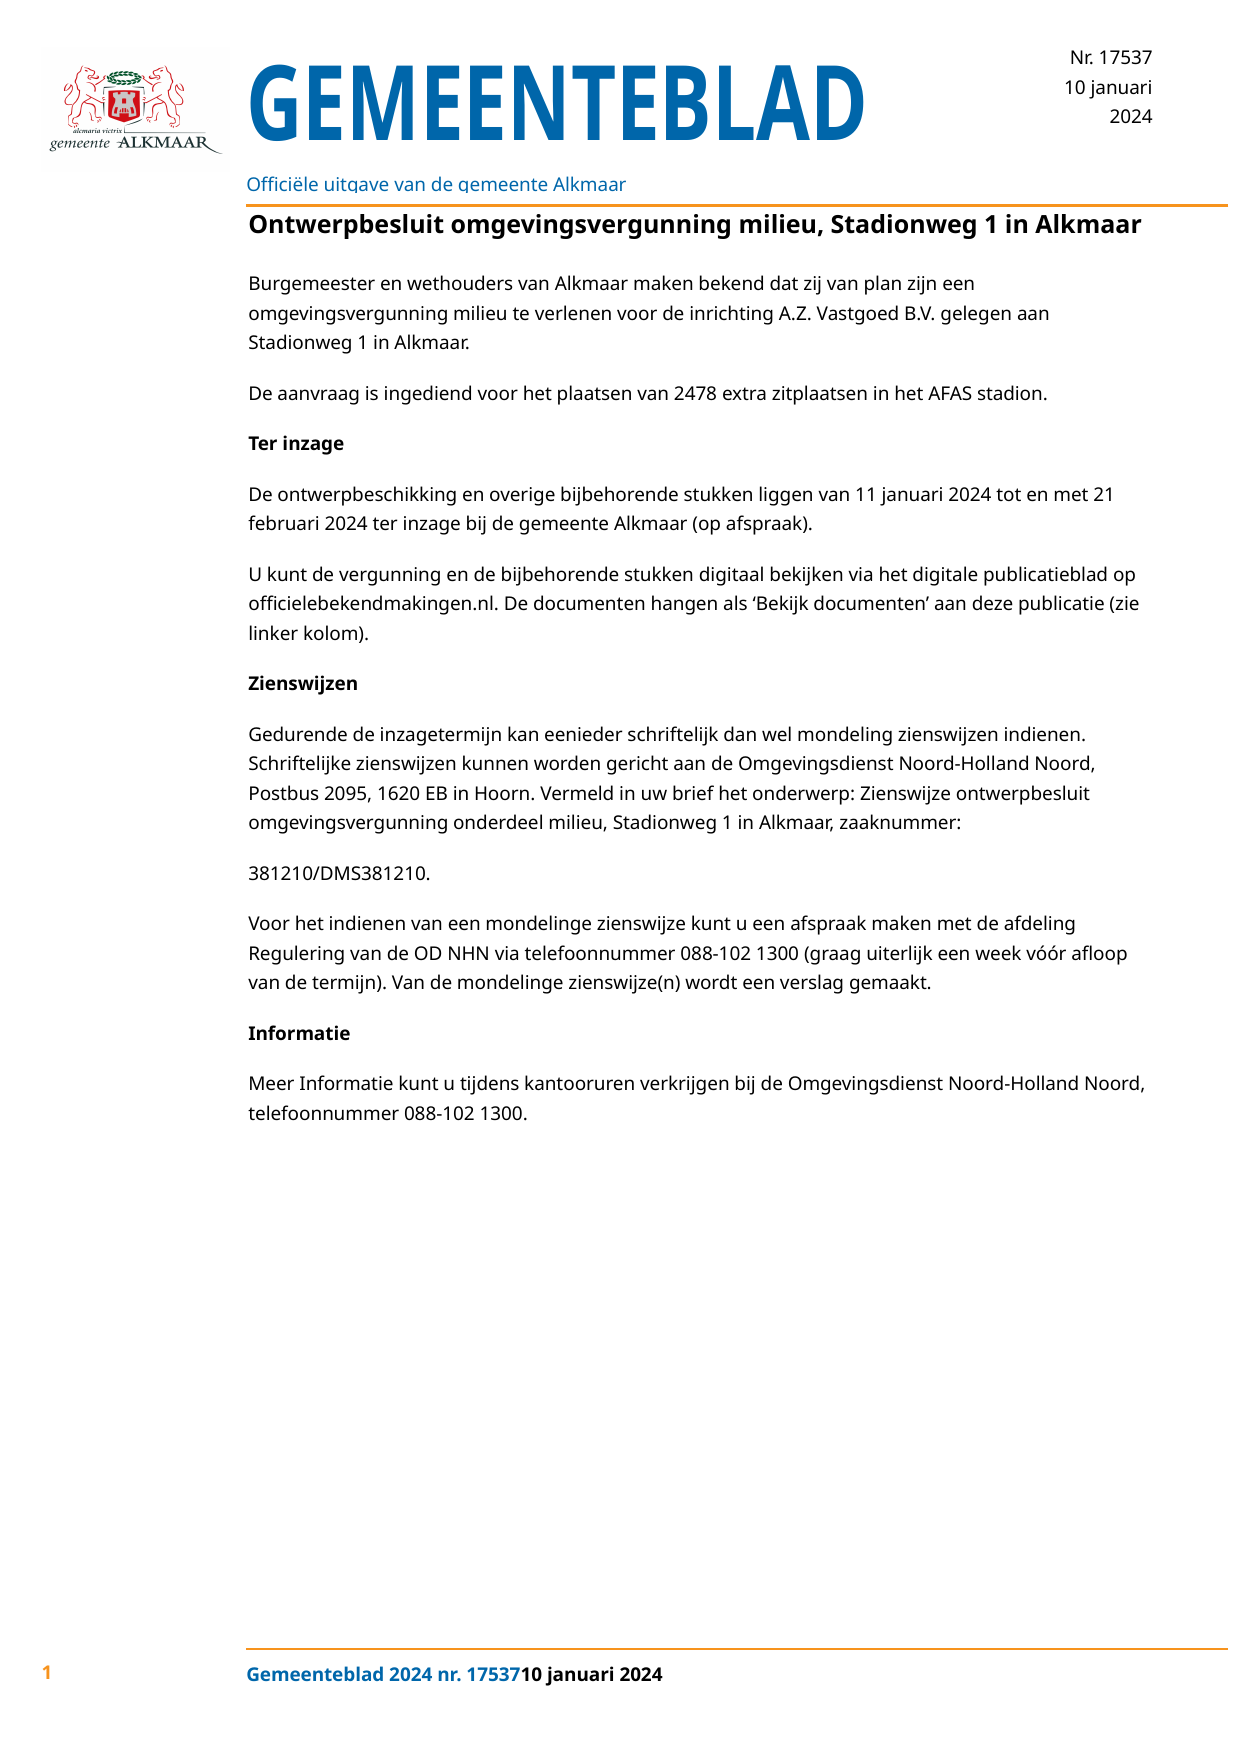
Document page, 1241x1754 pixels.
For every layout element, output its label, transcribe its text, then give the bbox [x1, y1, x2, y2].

text U kunt de vergunning en de bijbehorende stukken digitaal bekijken via het digitale publicatieblad op officielebekendmakingen.nl. De documenten hangen als ‘Bekijk documenten’ aan deze publicatie (zie linker kolom). [248, 561, 1152, 646]
text Meer Informatie kunt u tijdens kantooruren verkrijgen bij de Omgevingsdienst Noord-Holland Noord, telefoonnummer 088-102 1300. [248, 1070, 1152, 1126]
picture [41, 47, 231, 172]
text Burgemeester en wethouders van Alkmaar maken bekend dat zij van plan zijn een omgevingsvergunning milieu te verlenen voor de inrichting A.Z. Vastgoed B.V. gelegen aan Stadionweg 1 in Alkmaar. [248, 270, 1152, 355]
text De aanvraag is ingediend voor het plaatsen van 2478 extra zitplaatsen in het AFAS stadion. [248, 380, 1152, 406]
text Zienswijzen [248, 670, 1152, 696]
text Informatie [248, 1020, 1152, 1046]
text Ontwerpbesluit omgevingsvergunning milieu, Stadionweg 1 in Alkmaar [248, 207, 1152, 241]
text 381210/DMS381210. [248, 860, 1152, 886]
text Ter inzage [248, 430, 1152, 456]
text De ontwerpbeschikking en overige bijbehorende stukken liggen van 11 januari 2024 tot en met 21 februari 2024 ter inzage bij de gemeente Alkmaar (op afspraak). [248, 481, 1152, 536]
text Voor het indienen van een mondelinge zienswijze kunt u een afspraak maken met de afdeling Regulering van de OD NHN via telefoonnummer 088-102 1300 (graag uiterlijk een week vóór afloop van de termijn). Van de mondelinge zienswijze(n) wordt een verslag gemaakt. [248, 910, 1152, 995]
text Gedurende de inzagetermijn kan eenieder schriftelijk dan wel mondeling zienswijzen indienen. Schriftelijke zienswijzen kunnen worden gericht aan de Omgevingsdienst Noord-Holland Noord, Postbus 2095, 1620 EB in Hoorn. Vermeld in uw brief het onderwerp: Zienswijze ontwerpbesluit omgevingsvergunning onderdeel milieu, Stadionweg 1 in Alkmaar, zaaknummer: [248, 721, 1152, 835]
